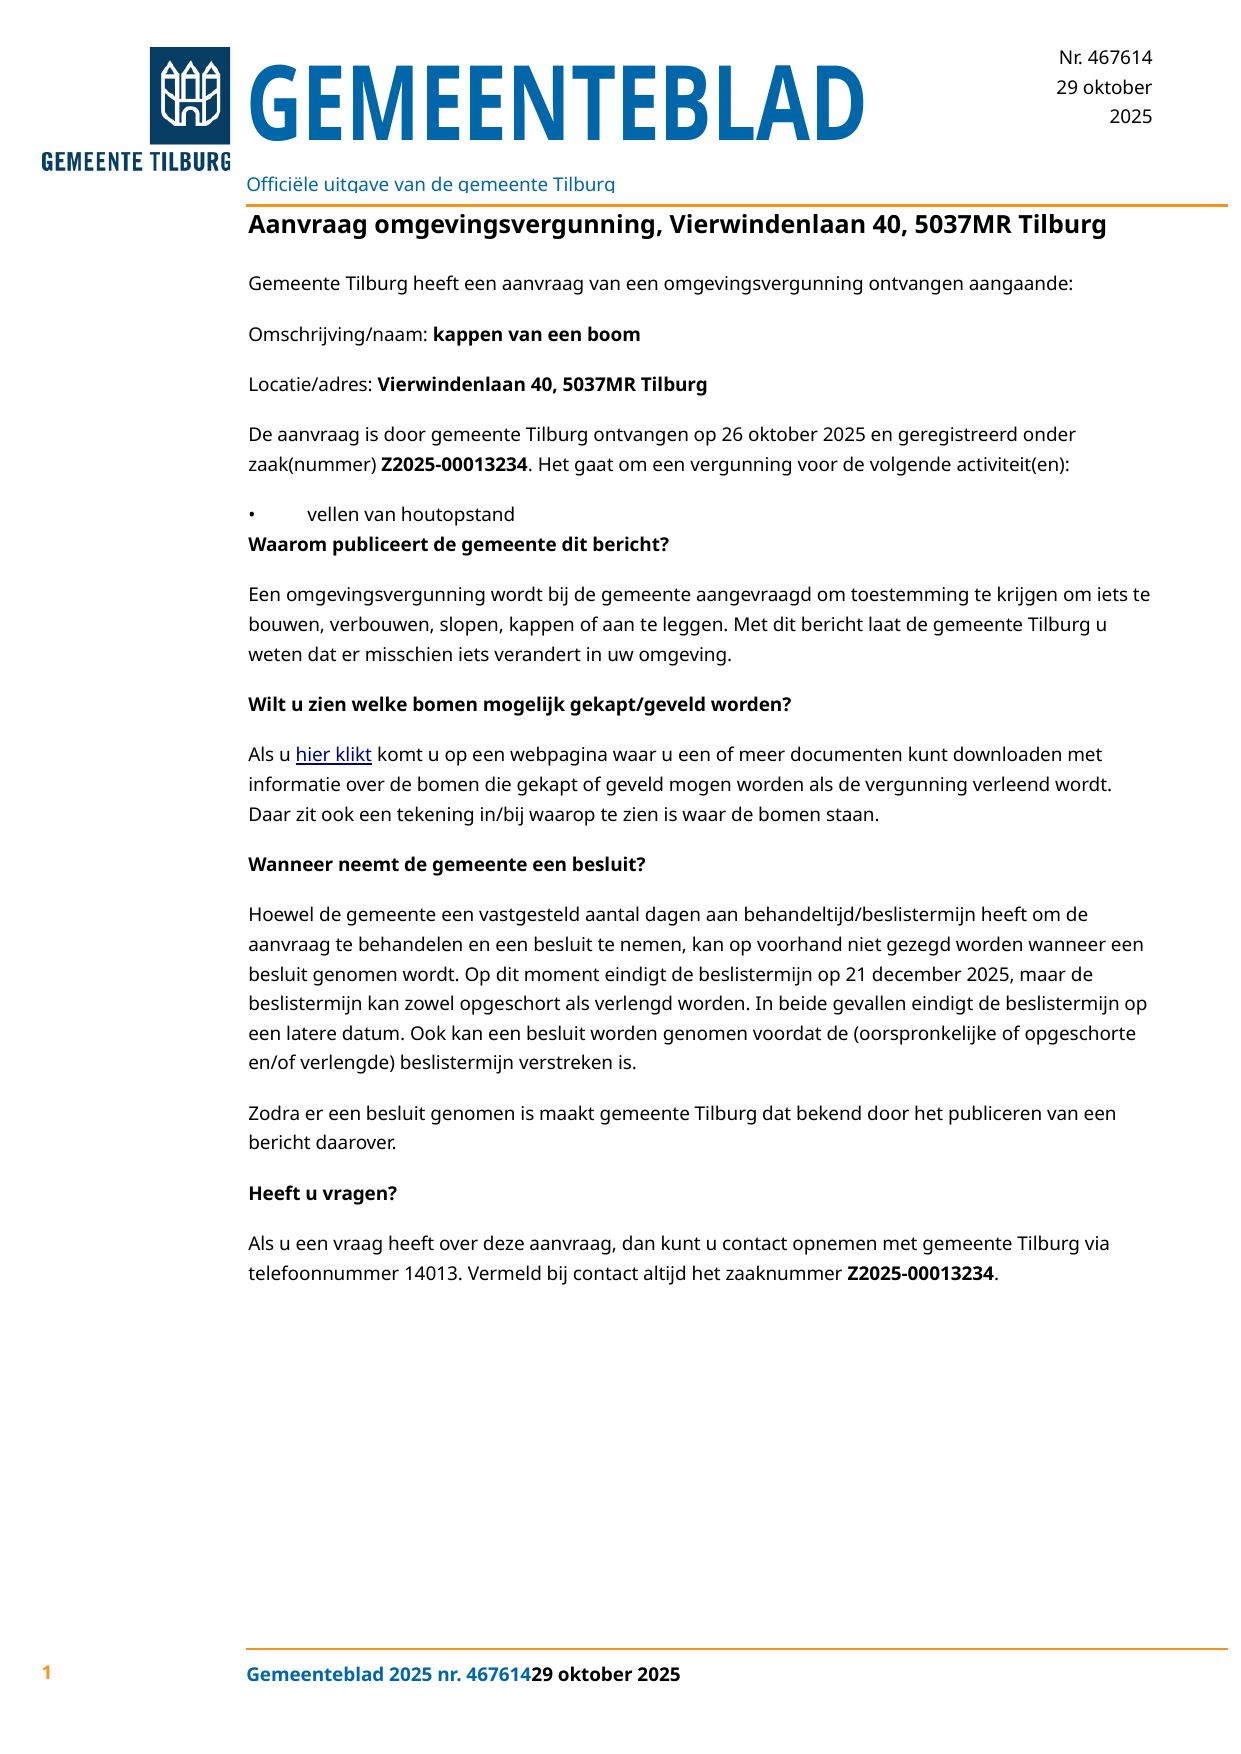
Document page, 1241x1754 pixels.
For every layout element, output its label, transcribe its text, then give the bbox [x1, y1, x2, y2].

text Waarom publiceert de gemeente dit bericht? [248, 531, 1152, 557]
text Wilt u zien welke bomen mogelijk gekapt/geveld worden? [248, 691, 1152, 717]
text Hoewel de gemeente een vastgesteld aantal dagen aan behandeltijd/beslistermijn heeft om de aanvraag te behandelen en een besluit te nemen, kan op voorhand niet gezegd worden wanneer een besluit genomen wordt. Op dit moment eindigt de beslistermijn op 21 december 2025, maar de beslistermijn kan zowel opgeschort als verlengd worden. In beide gevallen eindigt de beslistermijn op een latere datum. Ook kan een besluit worden genomen voordat de (oorspronkelijke of opgeschorte en/of verlengde) beslistermijn verstreken is. [248, 902, 1152, 1075]
text Wanneer neemt de gemeente een besluit? [248, 851, 1152, 877]
text Omschrijving/naam: kappen van een boom [248, 321, 1152, 346]
text Locatie/adres: Vierwindenlaan 40, 5037MR Tilburg [248, 371, 1152, 397]
text Aanvraag omgevingsvergunning, Vierwindenlaan 40, 5037MR Tilburg [248, 207, 1152, 241]
text Zodra er een besluit genomen is maakt gemeente Tilburg dat bekend door het publiceren van een bericht daarover. [248, 1100, 1152, 1155]
text Als u een vraag heeft over deze aanvraag, dan kunt u contact opnemen met gemeente Tilburg via telefoonnummer 14013. Vermeld bij contact altijd het zaaknummer Z2025-00013234. [248, 1230, 1152, 1286]
picture [41, 47, 231, 172]
text Een omgevingsvergunning wordt bij de gemeente aangevraagd om toestemming te krijgen om iets te bouwen, verbouwen, slopen, kappen of aan te leggen. Met dit bericht laat de gemeente Tilburg u weten dat er misschien iets verandert in uw omgeving. [248, 582, 1152, 666]
text Heeft u vragen? [248, 1180, 1152, 1206]
text De aanvraag is door gemeente Tilburg ontvangen op 26 oktober 2025 en geregistreerd onder zaak(nummer) Z2025-00013234. Het gaat om een vergunning voor de volgende activiteit(en): [248, 422, 1152, 477]
text Gemeente Tilburg heeft een aanvraag van een omgevingsvergunning ontvangen aangaande: [248, 270, 1152, 296]
text Als u hier klikt komt u op een webpagina waar u een of meer documenten kunt downloaden met informatie over de bomen die gekapt of geveld mogen worden als de vergunning verleend wordt. Daar zit ook een tekening in/bij waarop te zien is waar de bomen staan. [248, 742, 1152, 826]
list vellen van houtopstand [248, 502, 1152, 527]
